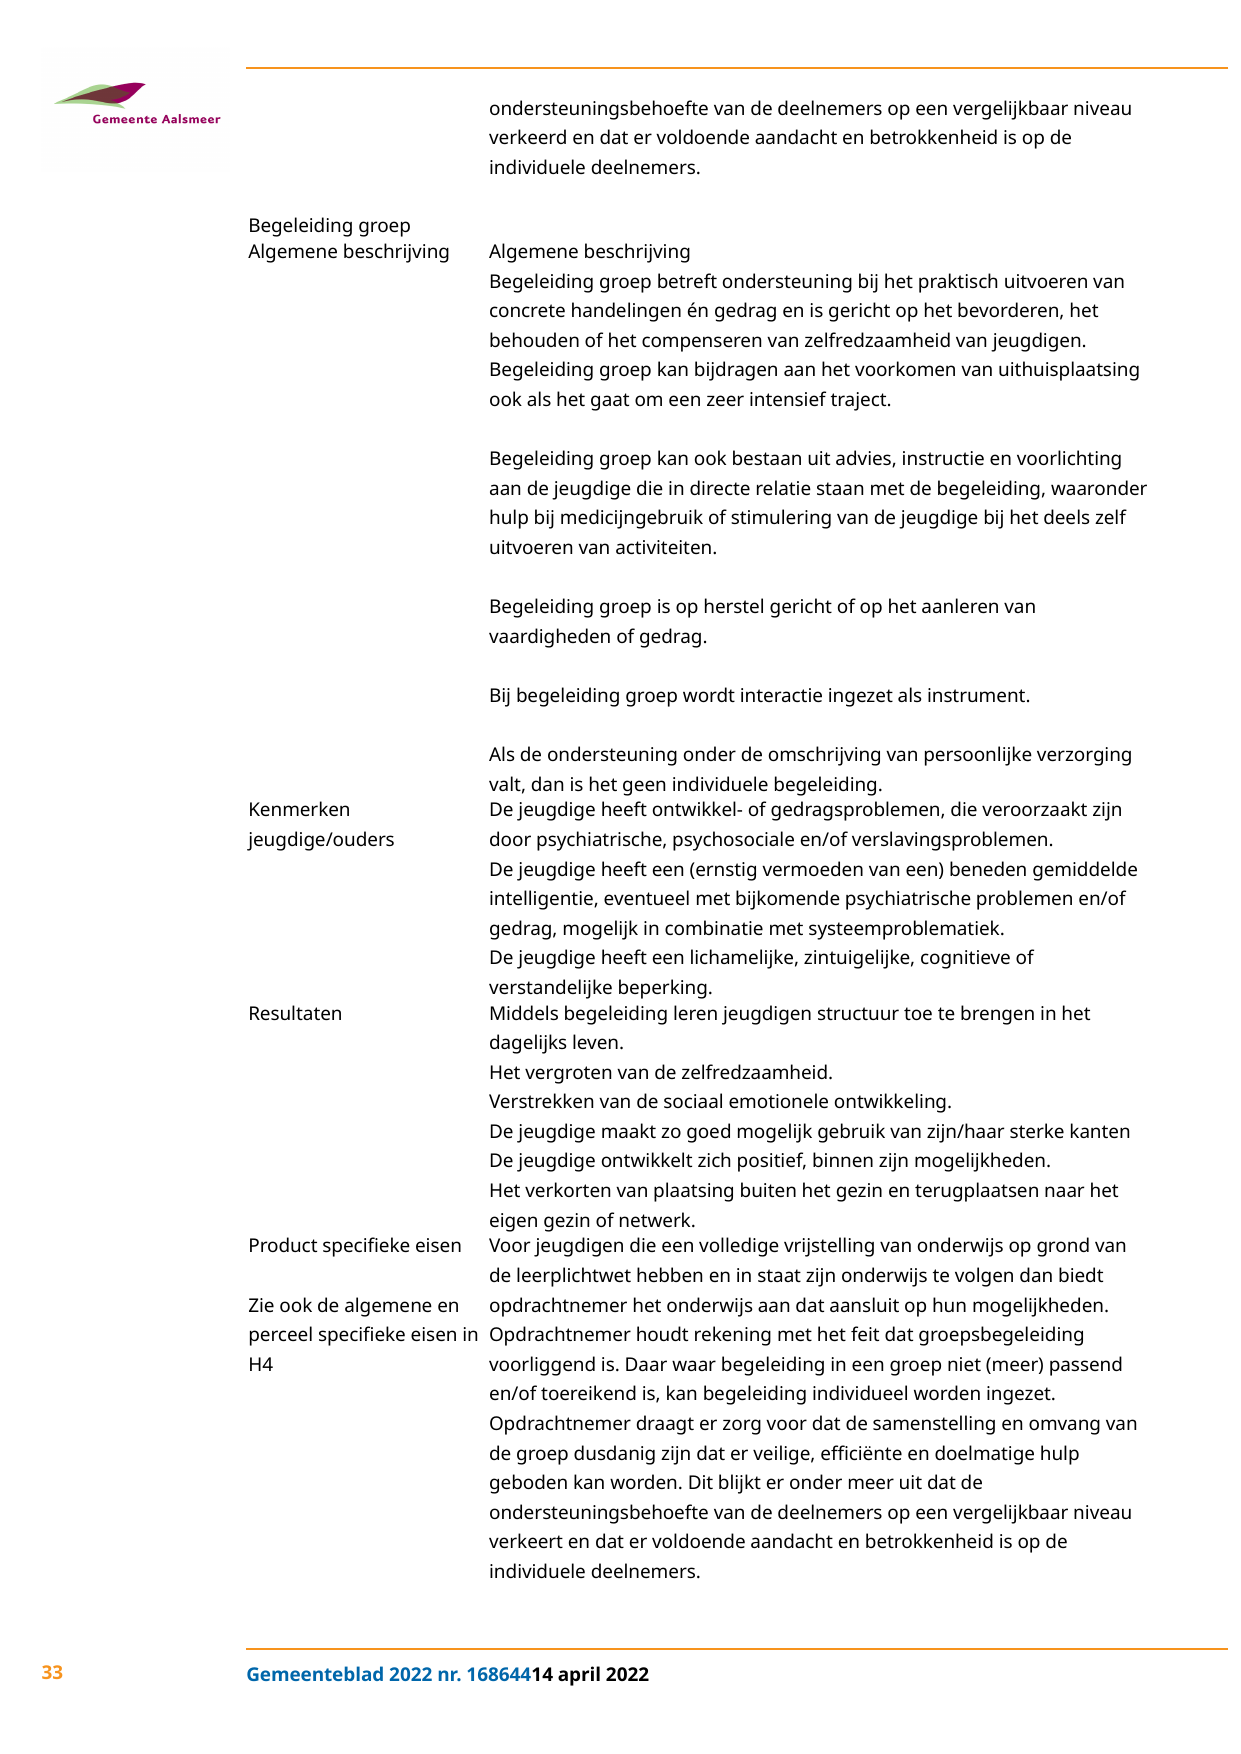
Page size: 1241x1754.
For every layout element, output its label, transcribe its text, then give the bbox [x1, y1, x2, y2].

table_cell Middels begeleiding leren jeugdigen structuur toe te brengen in het dagelijks leven. Het vergroten van de zelfredzaamheid. Verstrekken van de sociaal emotionele ontwikkeling. De jeugdige maakt zo goed mogelijk gebruik van zijn/haar sterke kanten De jeugdige ontwikkelt zich positief, binnen zijn mogelijkheden. Het verkorten van plaatsing buiten het gezin en terugplaatsen naar het eigen gezin of netwerk. [489, 1000, 1152, 1233]
table_cell Product specifieke eisen Zie ook de algemene en perceel specifieke eisen in H4 [248, 1233, 489, 1584]
table_cell Algemene beschrijving Begeleiding groep betreft ondersteuning bij het praktisch uitvoeren van concrete handelingen én gedrag en is gericht op het bevorderen, het behouden of het compenseren van zelfredzaamheid van jeugdigen. Begeleiding groep kan bijdragen aan het voorkomen van uithuisplaatsing ook als het gaat om een zeer intensief traject. Begeleiding groep kan ook bestaan uit advies, instructie en voorlichting aan de jeugdige die in directe relatie staan met de begeleiding, waaronder hulp bij medicijngebruik of stimulering van de jeugdige bij het deels zelf uitvoeren van activiteiten. Begeleiding groep is op herstel gericht of op het aanleren van vaardigheden of gedrag. Bij begeleiding groep wordt interactie ingezet als instrument. Als de ondersteuning onder de omschrijving van persoonlijke verzorging valt, dan is het geen individuele begeleiding. [489, 238, 1152, 797]
table_cell Resultaten [248, 1000, 489, 1233]
picture [41, 47, 231, 172]
table_cell ondersteuningsbehoefte van de deelnemers op een vergelijkbaar niveau verkeerd en dat er voldoende aandacht en betrokkenheid is op de individuele deelnemers. [489, 95, 1152, 180]
table_cell Kenmerken jeugdige/ouders [248, 797, 489, 1000]
table_cell Voor jeugdigen die een volledige vrijstelling van onderwijs op grond van de leerplichtwet hebben en in staat zijn onderwijs te volgen dan biedt opdrachtnemer het onderwijs aan dat aansluit op hun mogelijkheden. Opdrachtnemer houdt rekening met het feit dat groepsbegeleiding voorliggend is. Daar waar begeleiding in een groep niet (meer) passend en/of toereikend is, kan begeleiding individueel worden ingezet. Opdrachtnemer draagt er zorg voor dat de samenstelling en omvang van de groep dusdanig zijn dat er veilige, efficiënte en doelmatige hulp geboden kan worden. Dit blijkt er onder meer uit dat de ondersteuningsbehoefte van de deelnemers op een vergelijkbaar niveau verkeert en dat er voldoende aandacht en betrokkenheid is op de individuele deelnemers. [489, 1233, 1152, 1584]
table_cell [248, 95, 489, 180]
table_cell De jeugdige heeft ontwikkel- of gedragsproblemen, die veroorzaakt zijn door psychiatrische, psychosociale en/of verslavingsproblemen. De jeugdige heeft een (ernstig vermoeden van een) beneden gemiddelde intelligentie, eventueel met bijkomende psychiatrische problemen en/of gedrag, mogelijk in combinatie met systeemproblematiek. De jeugdige heeft een lichamelijke, zintuigelijke, cognitieve of verstandelijke beperking. [489, 797, 1152, 1000]
table_cell Algemene beschrijving [248, 238, 489, 797]
table_header Begeleiding groep [248, 213, 1152, 238]
